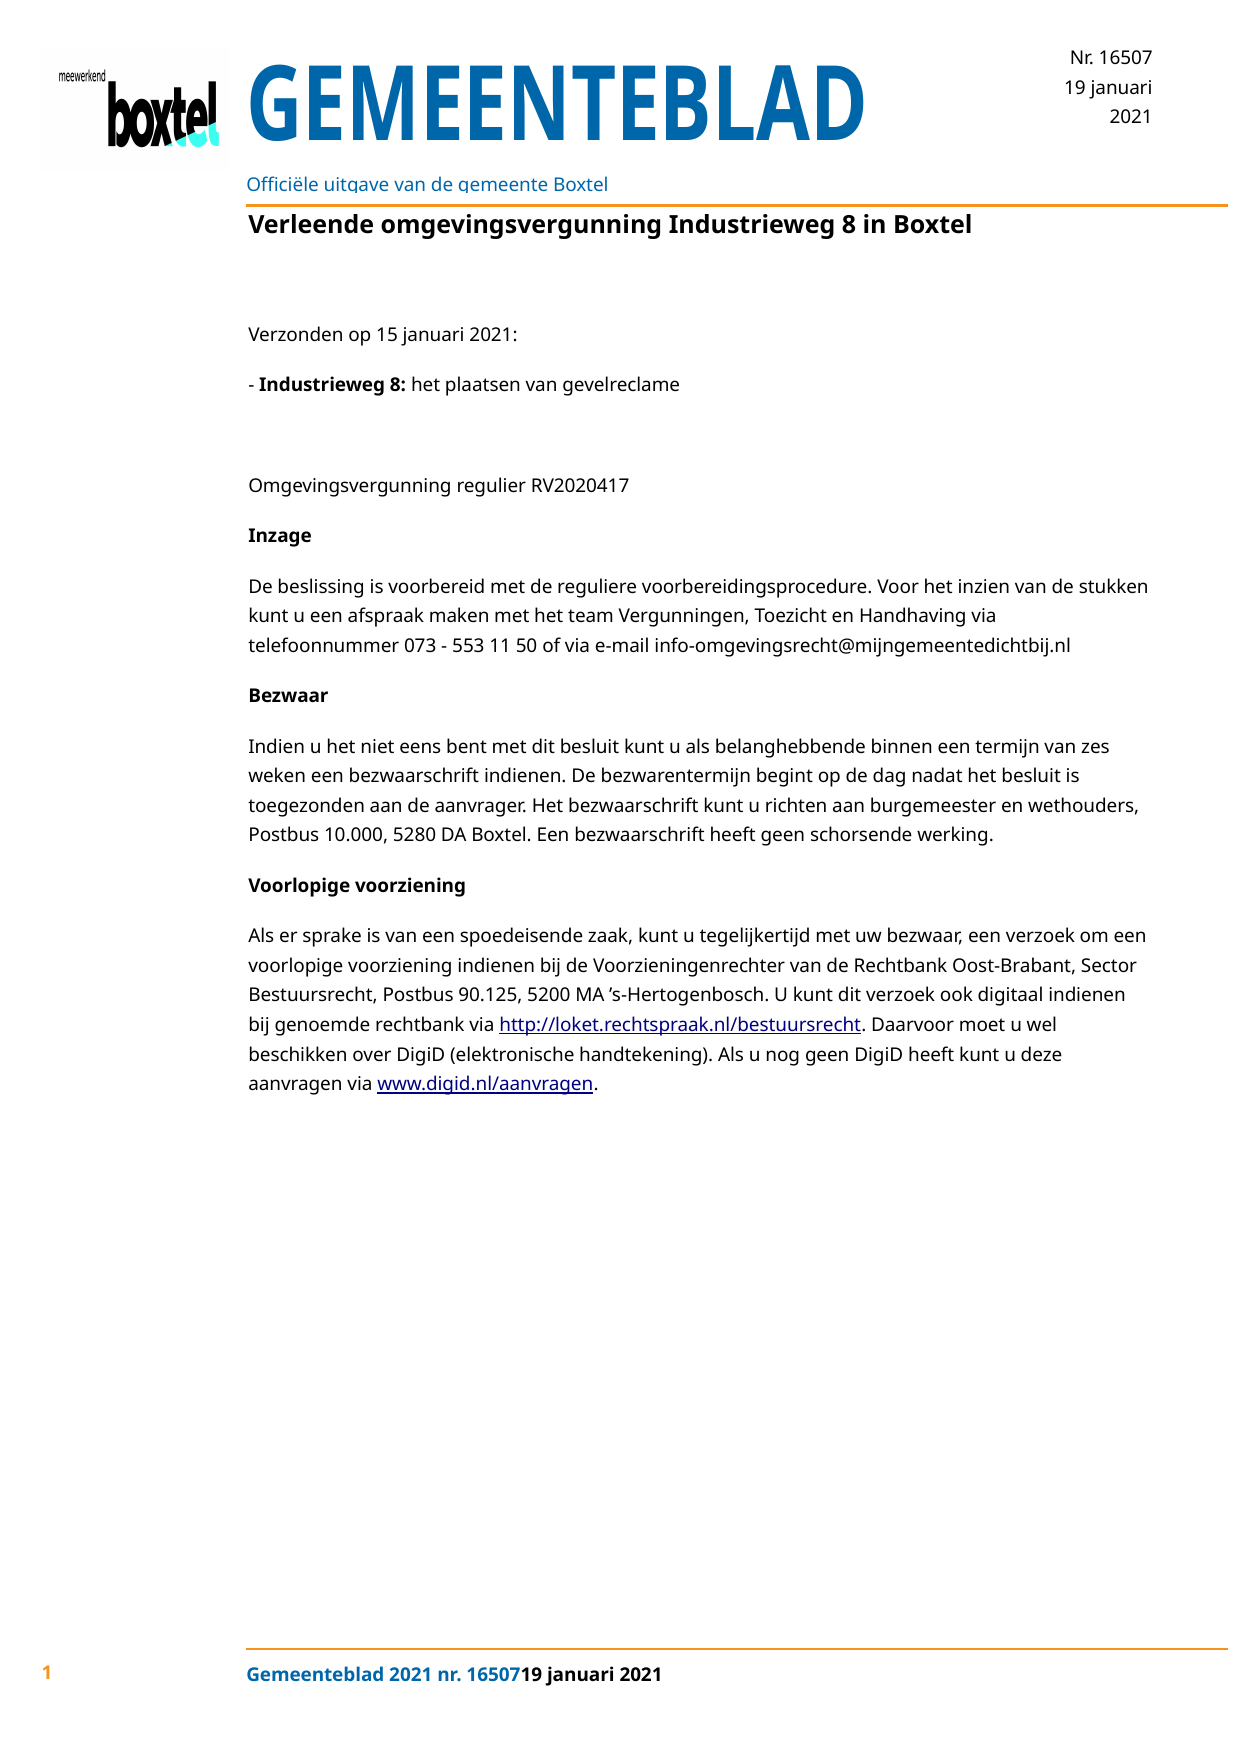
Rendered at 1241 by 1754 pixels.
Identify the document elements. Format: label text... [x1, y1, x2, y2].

text Als er sprake is van een spoedeisende zaak, kunt u tegelijkertijd met uw bezwaar, een verzoek om een voorlopige voorziening indienen bij de Voorzieningenrechter van de Rechtbank Oost-Brabant, Sector Bestuursrecht, Postbus 90.125, 5200 MA ’s-Hertogenbosch. U kunt dit verzoek ook digitaal indienen bij genoemde rechtbank via http://loket.rechtspraak.nl/bestuursrecht. Daarvoor moet u wel beschikken over DigiD (elektronische handtekening). Als u nog geen DigiD heeft kunt u deze aanvragen via www.digid.nl/aanvragen. [248, 922, 1152, 1096]
text - Industrieweg 8: het plaatsen van gevelreclame [248, 371, 1152, 397]
text Bezwaar [248, 682, 1152, 708]
text Inzage [248, 522, 1152, 548]
text Voorlopige voorziening [248, 872, 1152, 898]
text Omgevingsvergunning regulier RV2020417 [248, 472, 1152, 498]
text Verleende omgevingsvergunning Industrieweg 8 in Boxtel [248, 207, 1152, 241]
text Indien u het niet eens bent met dit besluit kunt u als belanghebbende binnen een termijn van zes weken een bezwaarschrift indienen. De bezwarentermijn begint op de dag nadat het besluit is toegezonden aan de aanvrager. Het bezwaarschrift kunt u richten aan burgemeester en wethouders, Postbus 10.000, 5280 DA Boxtel. Een bezwaarschrift heeft geen schorsende werking. [248, 733, 1152, 847]
text De beslissing is voorbereid met de reguliere voorbereidingsprocedure. Voor het inzien van de stukken kunt u een afspraak maken met het team Vergunningen, Toezicht en Handhaving via telefoonnummer 073 - 553 11 50 of via e-mail info-omgevingsrecht@mijngemeentedichtbij.nl [248, 573, 1152, 658]
text Verzonden op 15 januari 2021: [248, 321, 1152, 346]
picture [41, 47, 231, 172]
